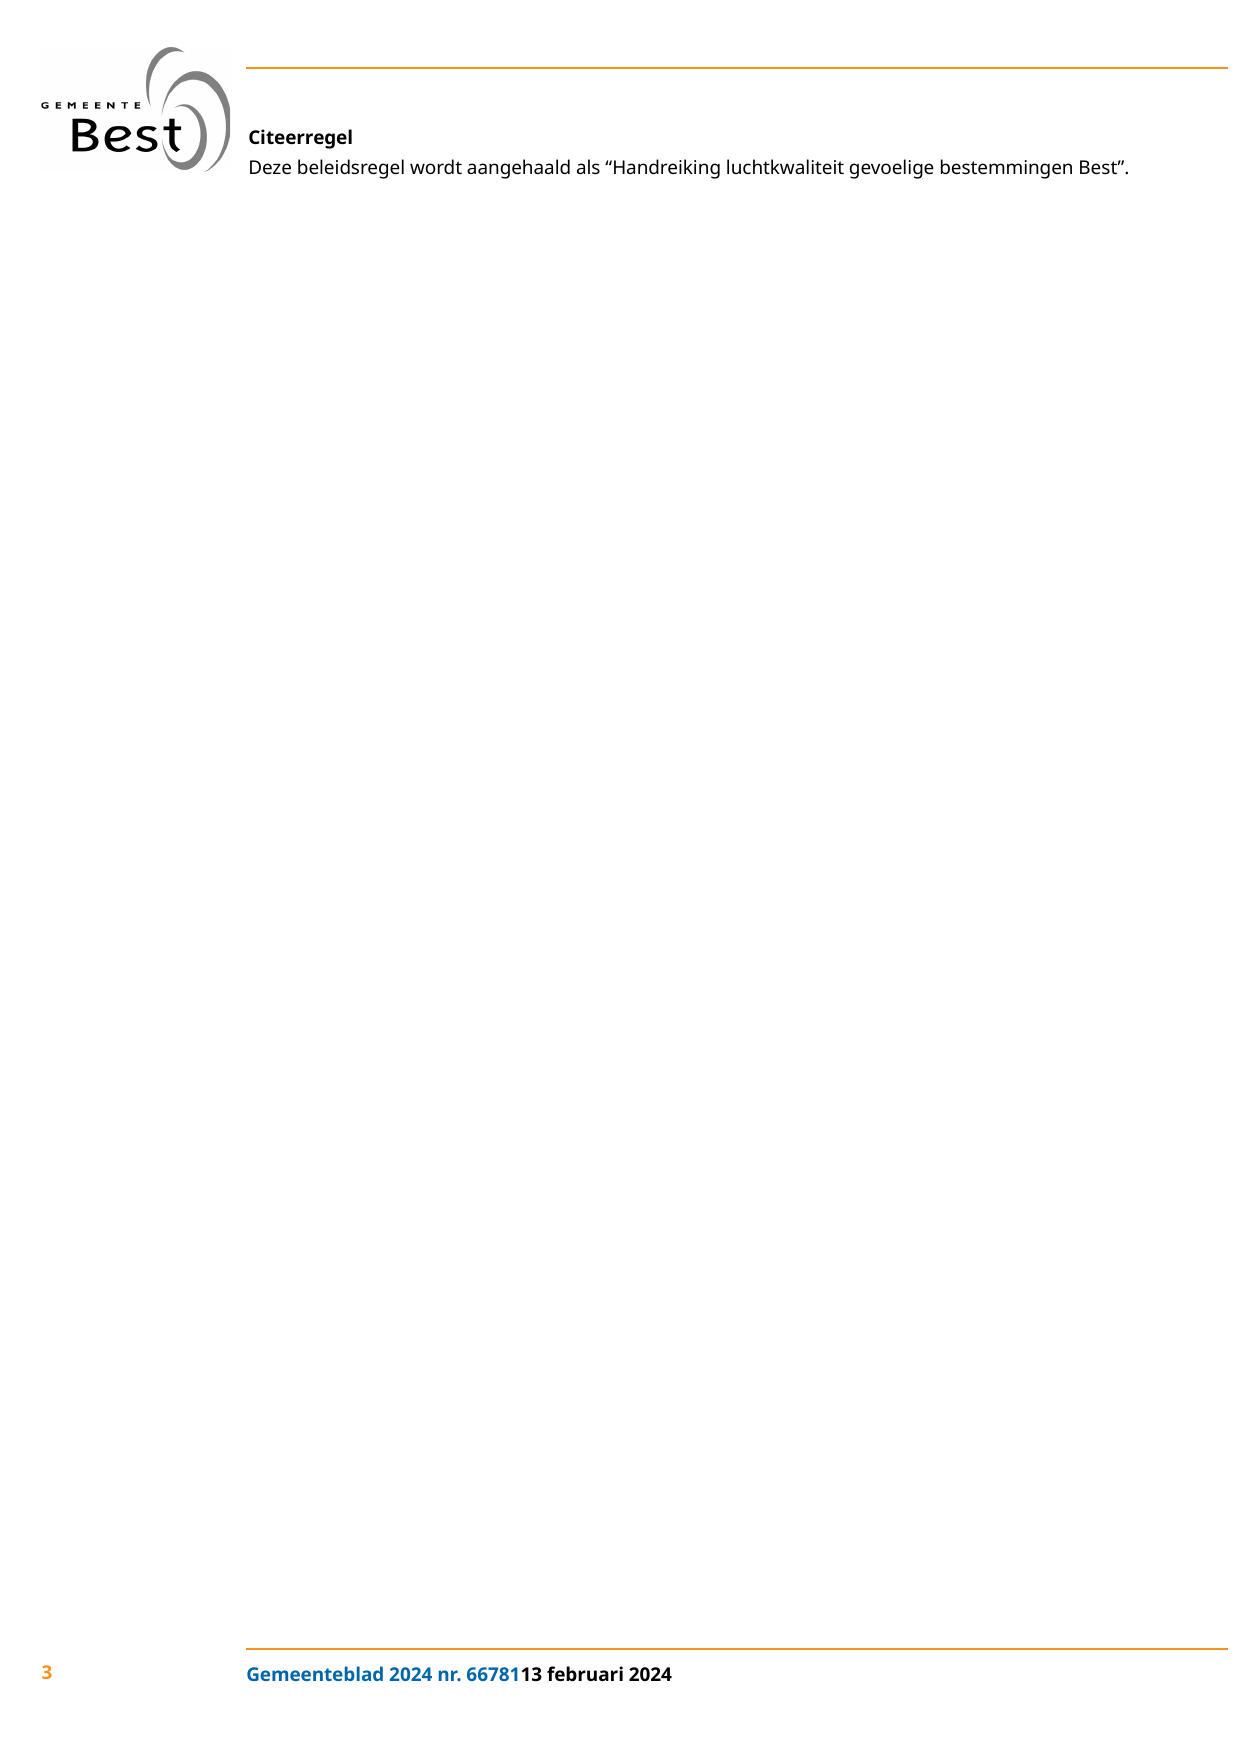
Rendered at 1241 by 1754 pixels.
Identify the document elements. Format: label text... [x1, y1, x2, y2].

text Deze beleidsregel wordt aangehaald als “Handreiking luchtkwaliteit gevoelige bestemmingen Best”. [248, 154, 1152, 180]
text Citeerregel [248, 124, 1152, 150]
picture [41, 47, 231, 172]
